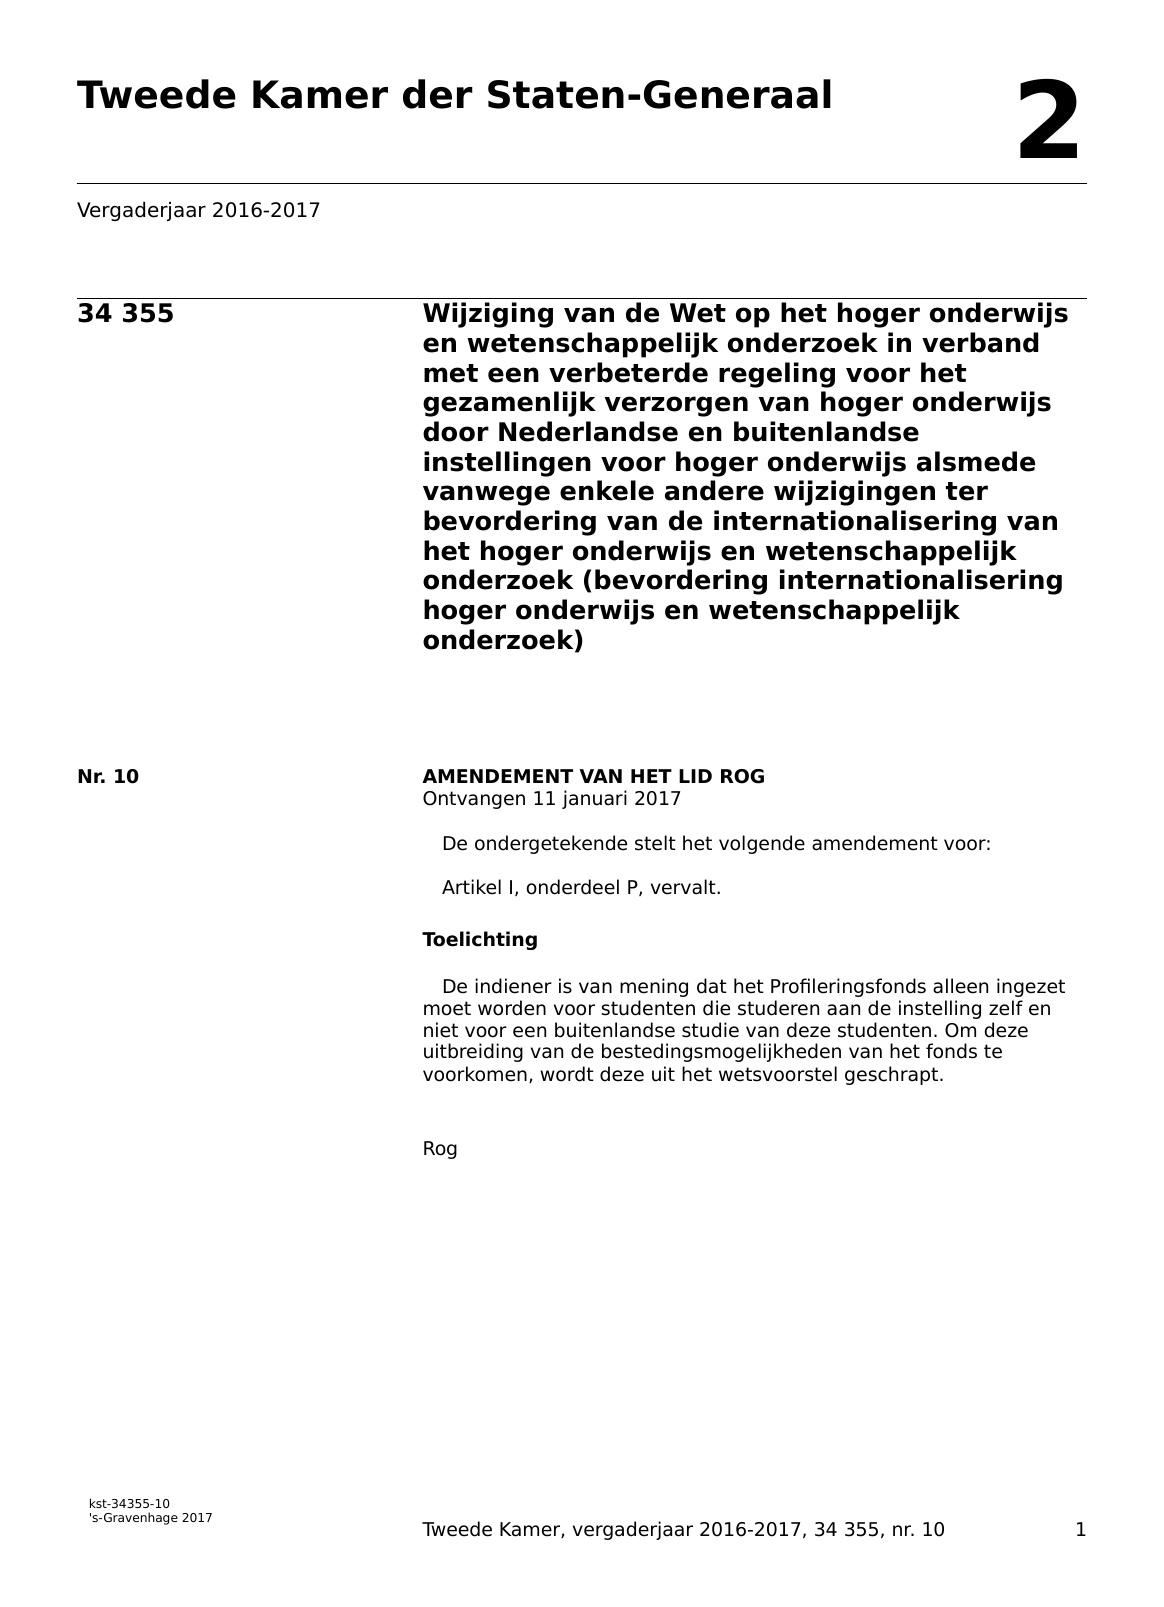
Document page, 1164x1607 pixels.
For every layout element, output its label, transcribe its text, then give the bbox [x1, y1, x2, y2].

table_header 2 [886, 59, 1087, 183]
subtitle 34 355 Wijziging van de Wet op het hoger onderwijs en wetenschappelijk onderzoek in verband met een verbeterde regeling voor het gezamenlijk verzorgen van hoger onderwijs door Nederlandse en buitenlandse instellingen voor hoger onderwijs alsmede vanwege enkele andere wijzigingen ter bevordering van de internationalisering van het hoger onderwijs en wetenschappelijk onderzoek (bevordering internationalisering hoger onderwijs en wetenschappelijk onderzoek) [77, 299, 1087, 655]
text Artikel I, onderdeel P, vervalt. [422, 877, 1087, 898]
text Ontvangen 11 januari 2017 [422, 788, 1087, 810]
text Rog [422, 1115, 1087, 1159]
text kst-34355-10 [88, 1497, 323, 1511]
text 's-Gravenhage 2017 [88, 1511, 323, 1525]
text De indiener is van mening dat het Profileringsfonds alleen ingezet moet worden voor studenten die studeren aan de instelling zelf en niet voor een buitenlandse studie van deze studenten. Om deze uitbreiding van de bestedingsmogelijkheden van het fonds te voorkomen, wordt deze uit het wetsvoorstel geschrapt. [422, 976, 1087, 1085]
subtitle Nr. 10 AMENDEMENT VAN HET LID ROG [77, 766, 1087, 788]
table_header Tweede Kamer der Staten-Generaal [77, 59, 886, 183]
subtitle Toelichting [422, 928, 1087, 951]
table_cell Vergaderjaar 2016-2017 [77, 184, 1087, 298]
text De ondergetekende stelt het volgende amendement voor: [422, 832, 1087, 854]
